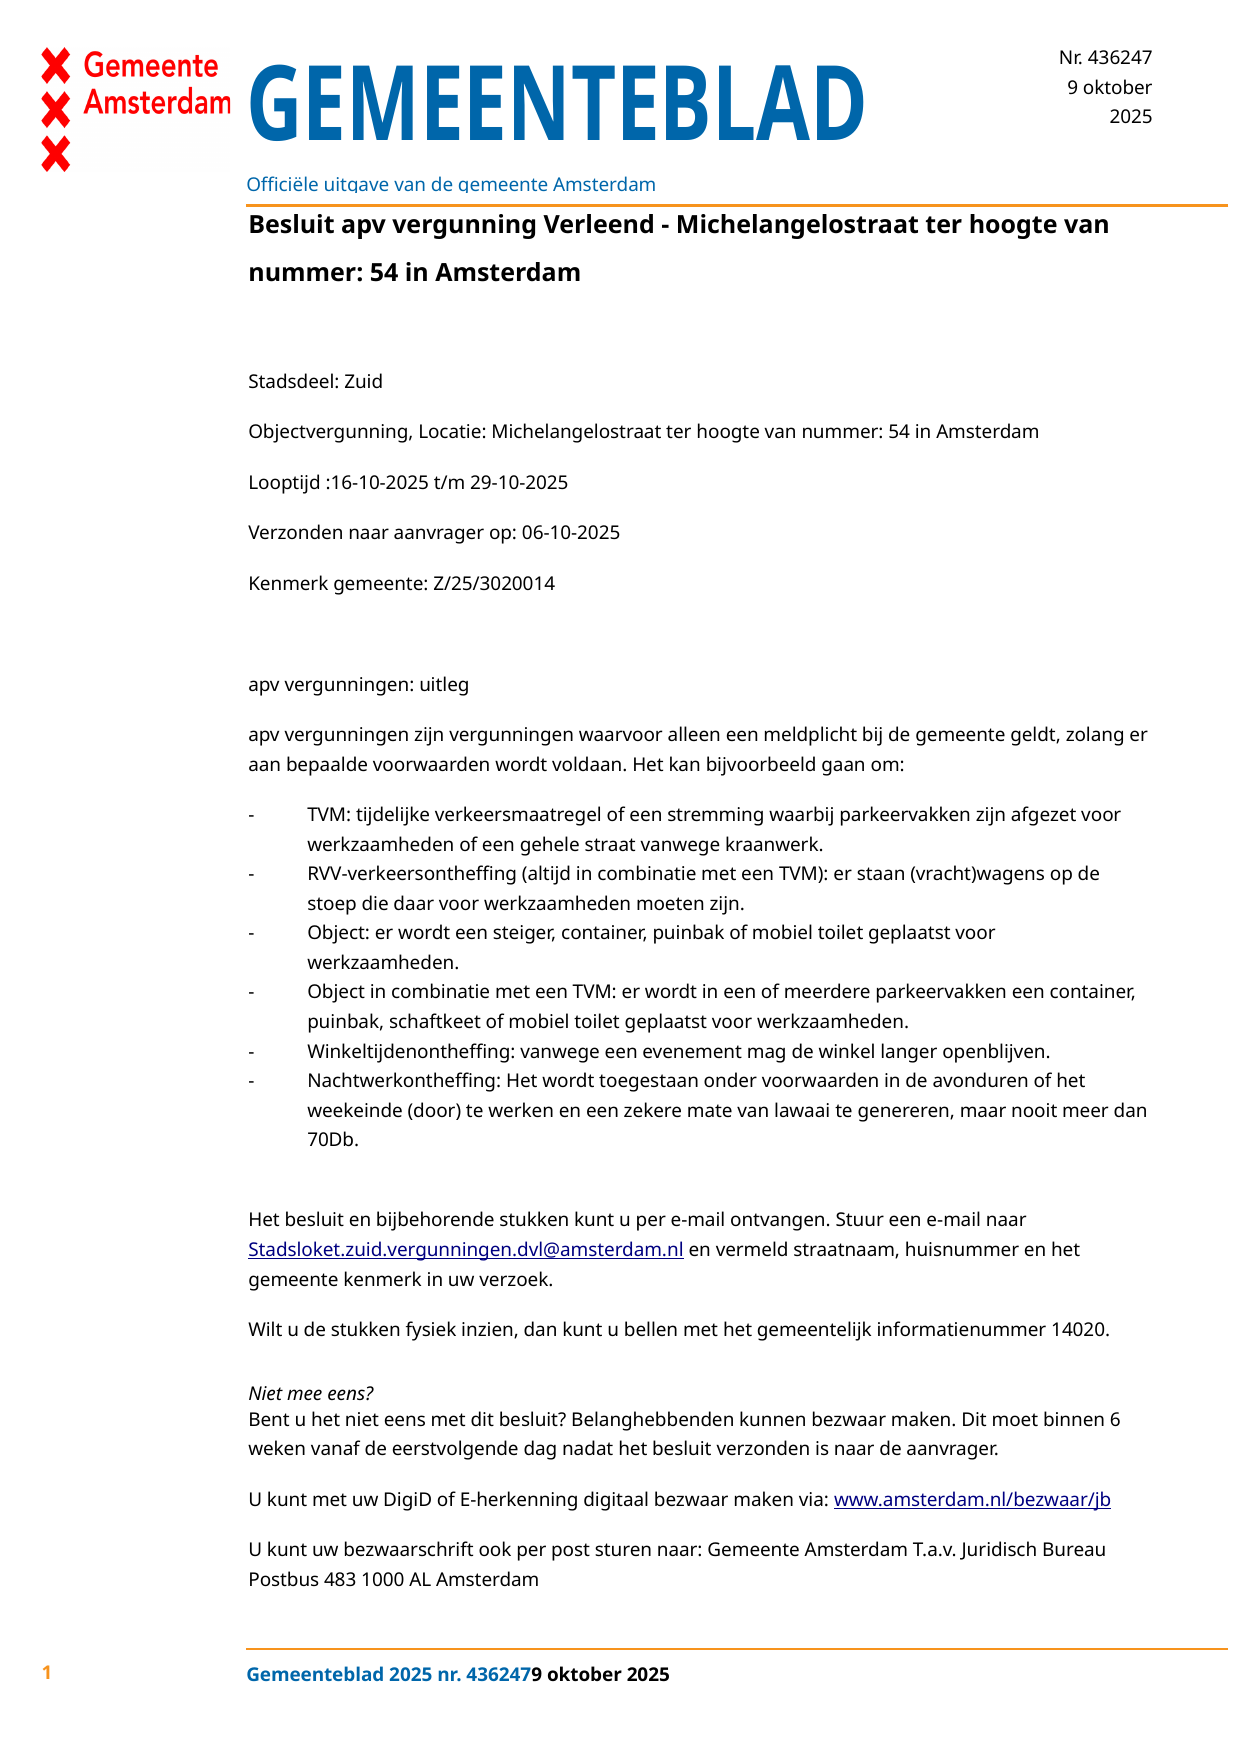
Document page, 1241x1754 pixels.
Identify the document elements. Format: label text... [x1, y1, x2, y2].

text apv vergunningen: uitleg [248, 671, 1152, 697]
list Object: er wordt een steiger, container, puinbak of mobiel toilet geplaatst voor werkzaamheden. [248, 919, 1152, 975]
text Besluit apv vergunning Verleend - Michelangelostraat ter hoogte van nummer: 54 in Amsterdam [248, 207, 1152, 288]
text Niet mee eens? [248, 1380, 1152, 1406]
text U kunt uw bezwaarschrift ook per post sturen naar: Gemeente Amsterdam T.a.v. Juridisch Bureau Postbus 483 1000 AL Amsterdam [248, 1536, 1152, 1592]
text Verzonden naar aanvrager op: 06-10-2025 [248, 519, 1152, 545]
text Bent u het niet eens met dit besluit? Belanghebbenden kunnen bezwaar maken. Dit moet binnen 6 weken vanaf de eerstvolgende dag nadat het besluit verzonden is naar de aanvrager. [248, 1406, 1152, 1461]
picture [41, 47, 231, 172]
list TVM: tijdelijke verkeersmaatregel of een stremming waarbij parkeervakken zijn afgezet voor werkzaamheden of een gehele straat vanwege kraanwerk. [248, 801, 1152, 857]
list Winkeltijdenontheffing: vanwege een evenement mag de winkel langer openblijven. [248, 1038, 1152, 1064]
text Stadsdeel: Zuid [248, 368, 1152, 394]
text Wilt u de stukken fysiek inzien, dan kunt u bellen met het gemeentelijk informatienummer 14020. [248, 1316, 1152, 1342]
list Object in combinatie met een TVM: er wordt in een of meerdere parkeervakken een container, puinbak, schaftkeet of mobiel toilet geplaatst voor werkzaamheden. [248, 979, 1152, 1034]
text apv vergunningen zijn vergunningen waarvoor alleen een meldplicht bij de gemeente geldt, zolang er aan bepaalde voorwaarden wordt voldaan. Het kan bijvoorbeeld gaan om: [248, 721, 1152, 777]
list Nachtwerkontheffing: Het wordt toegestaan onder voorwaarden in de avonduren of het weekeinde (door) te werken en een zekere mate van lawaai te genereren, maar nooit meer dan 70Db. [248, 1067, 1152, 1152]
list RVV-verkeersontheffing (altijd in combinatie met een TVM): er staan (vracht)wagens op de stoep die daar voor werkzaamheden moeten zijn. [248, 860, 1152, 916]
text U kunt met uw DigiD of E-herkenning digitaal bezwaar maken via: www.amsterdam.nl/bezwaar/jb [248, 1486, 1152, 1512]
text Objectvergunning, Locatie: Michelangelostraat ter hoogte van nummer: 54 in Amsterdam [248, 419, 1152, 444]
text Het besluit en bijbehorende stukken kunt u per e-mail ontvangen. Stuur een e-mail naar Stadsloket.zuid.vergunningen.dvl@amsterdam.nl en vermeld straatnaam, huisnummer en het gemeente kenmerk in uw verzoek. [248, 1207, 1152, 1292]
text Kenmerk gemeente: Z/25/3020014 [248, 570, 1152, 596]
text Looptijd :16-10-2025 t/m 29-10-2025 [248, 469, 1152, 495]
